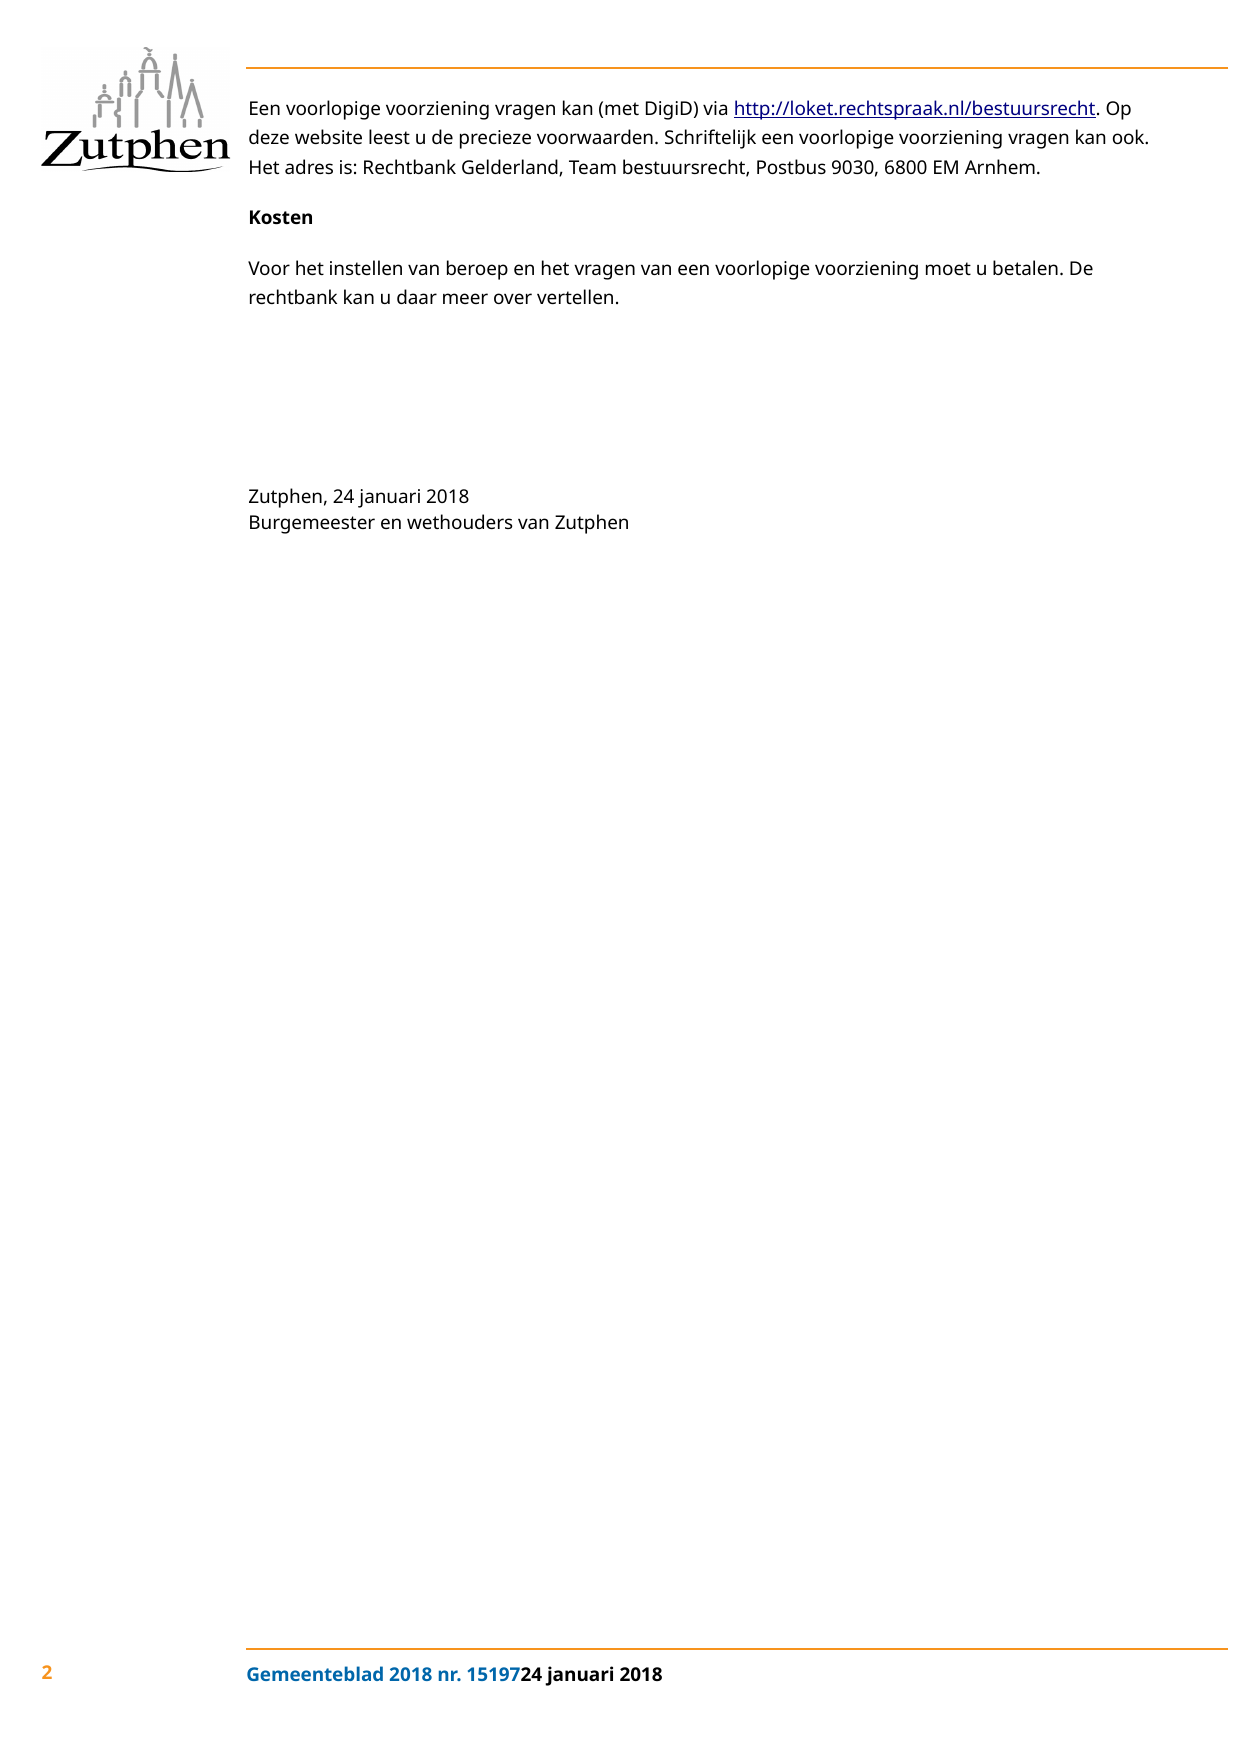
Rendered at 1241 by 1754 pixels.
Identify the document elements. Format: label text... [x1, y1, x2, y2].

picture [41, 47, 231, 172]
text Zutphen, 24 januari 2018 [248, 483, 1152, 509]
text Een voorlopige voorziening vragen kan (met DigiD) via http://loket.rechtspraak.nl/bestuursrecht. Op deze website leest u de precieze voorwaarden. Schriftelijk een voorlopige voorziening vragen kan ook. Het adres is: Rechtbank Gelderland, Team bestuursrecht, Postbus 9030, 6800 EM Arnhem. [248, 95, 1152, 180]
text Kosten [248, 204, 1152, 230]
text Voor het instellen van beroep en het vragen van een voorlopige voorziening moet u betalen. De rechtbank kan u daar meer over vertellen. [248, 255, 1152, 310]
text Burgemeester en wethouders van Zutphen [248, 509, 1152, 535]
